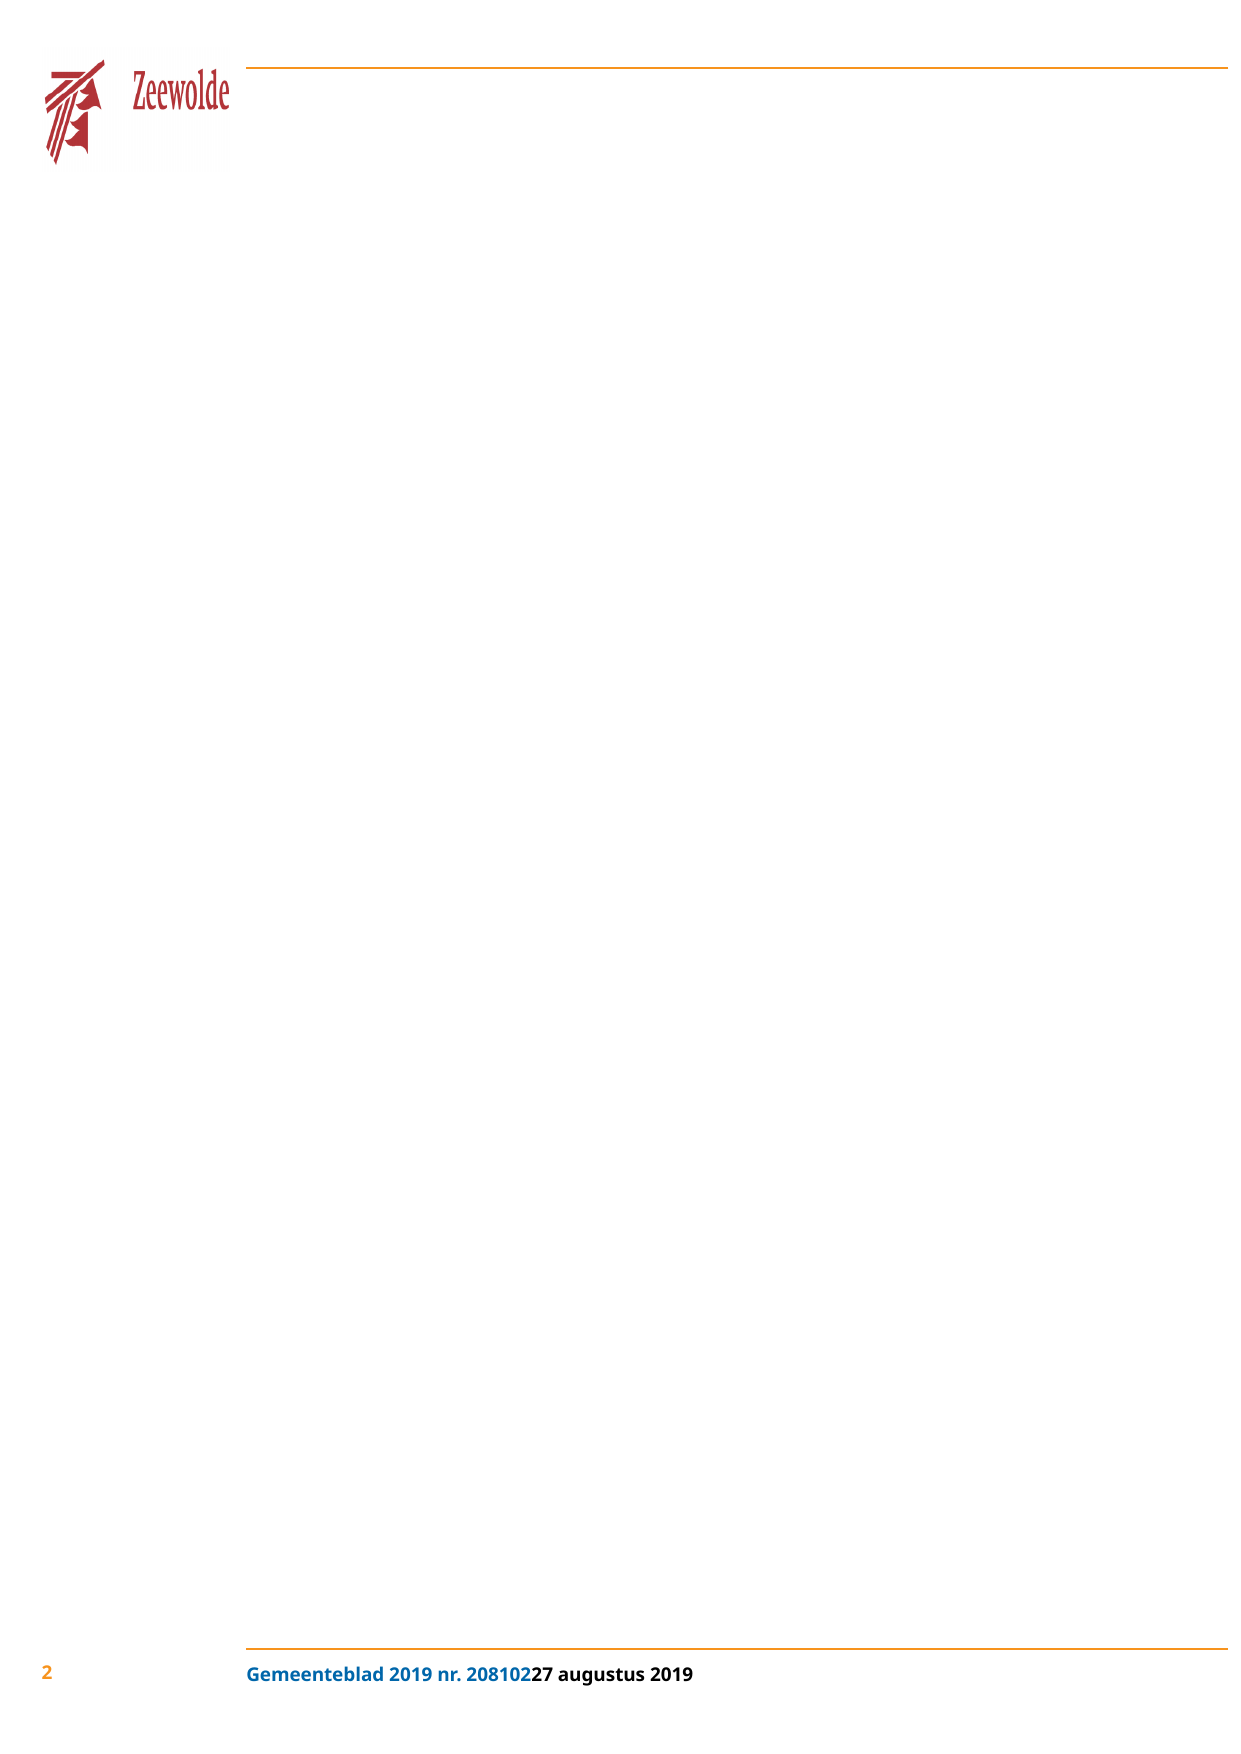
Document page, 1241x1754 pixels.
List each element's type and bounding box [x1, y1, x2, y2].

picture [41, 47, 231, 172]
